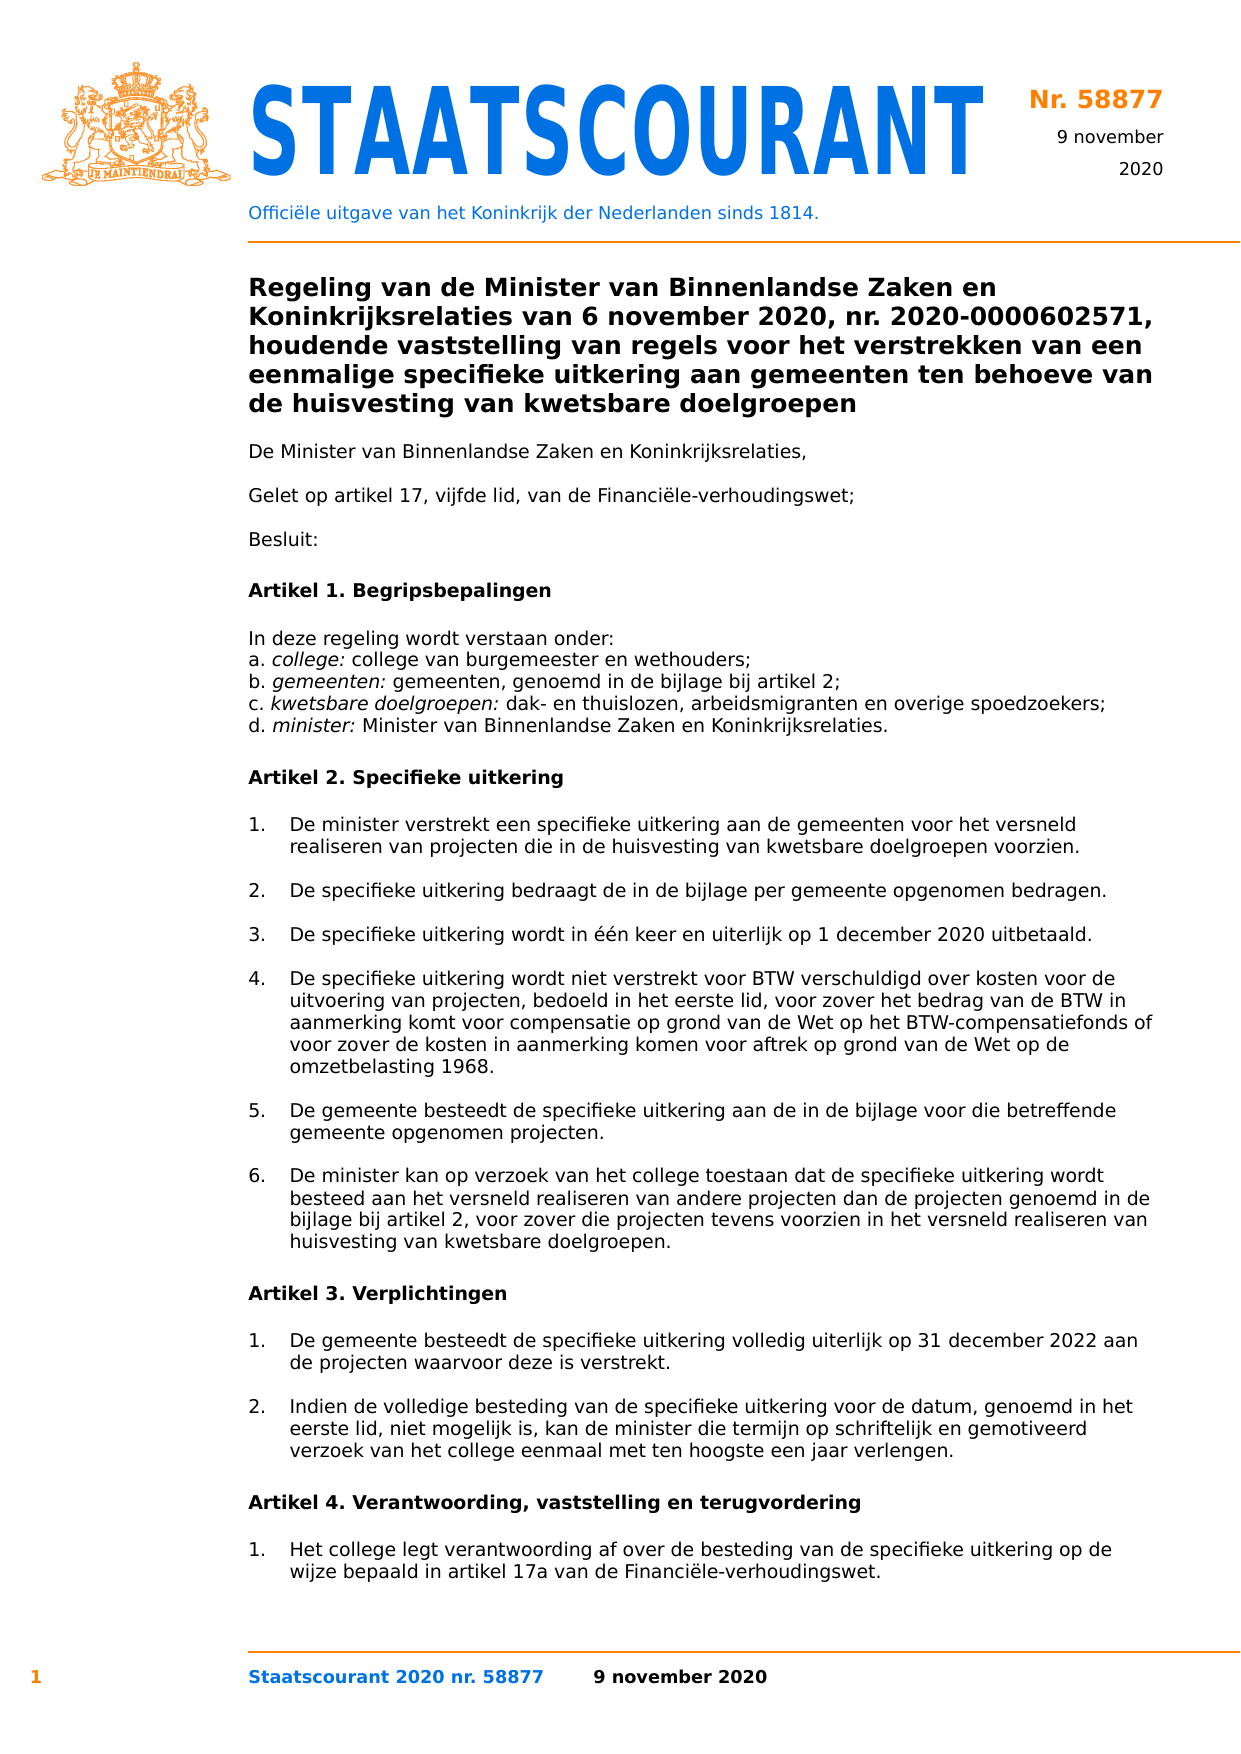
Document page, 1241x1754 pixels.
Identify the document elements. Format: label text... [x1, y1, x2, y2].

text Besluit: [248, 528, 1163, 550]
table_cell 2020 [998, 153, 1240, 203]
table_cell Officiële uitgave van het Koninkrijk der Nederlanden sinds 1814. [248, 203, 1240, 241]
subtitle Artikel 3. Verplichtingen [248, 1283, 1163, 1305]
text 4. De specifieke uitkering wordt niet verstrekt voor BTW verschuldigd over kosten voor de uitvoering van projecten, bedoeld in het eerste lid, voor zover het bedrag van de BTW in aanmerking komt voor compensatie op grond van de Wet op het BTW-compensatiefonds of voor zover de kosten in aanmerking komen voor aftrek op grond van de Wet op de omzetbelasting 1968. [248, 968, 1163, 1078]
table_cell 9 november [998, 121, 1240, 153]
subtitle Artikel 4. Verantwoording, vaststelling en terugvordering [248, 1492, 1163, 1514]
text In deze regeling wordt verstaan onder: [248, 627, 1163, 649]
subtitle Artikel 1. Begripsbepalingen [248, 580, 1163, 602]
text 1. De gemeente besteedt de specifieke uitkering volledig uiterlijk op 31 december 2022 aan de projecten waarvoor deze is verstrekt. [248, 1330, 1163, 1374]
text a. college: college van burgemeester en wethouders; [248, 649, 1163, 671]
text De Minister van Binnenlandse Zaken en Koninkrijksrelaties, [248, 441, 1163, 463]
table_header Nr. 58877 [998, 62, 1240, 121]
table_header [25, 62, 248, 241]
text 1. De minister verstrekt een specifieke uitkering aan de gemeenten voor het versneld realiseren van projecten die in de huisvesting van kwetsbare doelgroepen voorzien. [248, 814, 1163, 858]
text c. kwetsbare doelgroepen: dak- en thuislozen, arbeidsmigranten en overige spoedzoekers; [248, 693, 1163, 715]
table_header STAATSCOURANT [248, 62, 998, 203]
text 5. De gemeente besteedt de specifieke uitkering aan de in de bijlage voor die betreffende gemeente opgenomen projecten. [248, 1099, 1163, 1143]
text 1. Het college legt verantwoording af over de besteding van de specifieke uitkering op de wijze bepaald in artikel 17a van de Financiële-verhoudingswet. [248, 1539, 1163, 1583]
text 2. De specifieke uitkering bedraagt de in de bijlage per gemeente opgenomen bedragen. [248, 880, 1163, 902]
text 6. De minister kan op verzoek van het college toestaan dat de specifieke uitkering wordt besteed aan het versneld realiseren van andere projecten dan de projecten genoemd in de bijlage bij artikel 2, voor zover die projecten tevens voorzien in het versneld realiseren van huisvesting van kwetsbare doelgroepen. [248, 1165, 1163, 1253]
picture [41, 62, 231, 186]
text d. minister: Minister van Binnenlandse Zaken en Koninkrijksrelaties. [248, 715, 1163, 737]
subtitle Artikel 2. Specifieke uitkering [248, 767, 1163, 789]
text 3. De specifieke uitkering wordt in één keer en uiterlijk op 1 december 2020 uitbetaald. [248, 924, 1163, 946]
text Gelet op artikel 17, vijfde lid, van de Financiële-verhoudingswet; [248, 484, 1163, 507]
subtitle Regeling van de Minister van Binnenlandse Zaken en Koninkrijksrelaties van 6 november 2020, nr. 2020-0000602571, houdende vaststelling van regels voor het verstrekken van een eenmalige specifieke uitkering aan gemeenten ten behoeve van de huisvesting van kwetsbare doelgroepen [248, 273, 1163, 419]
text b. gemeenten: gemeenten, genoemd in de bijlage bij artikel 2; [248, 671, 1163, 693]
text 2. Indien de volledige besteding van de specifieke uitkering voor de datum, genoemd in het eerste lid, niet mogelijk is, kan de minister die termijn op schriftelijk en gemotiveerd verzoek van het college eenmaal met ten hoogste een jaar verlengen. [248, 1396, 1163, 1462]
